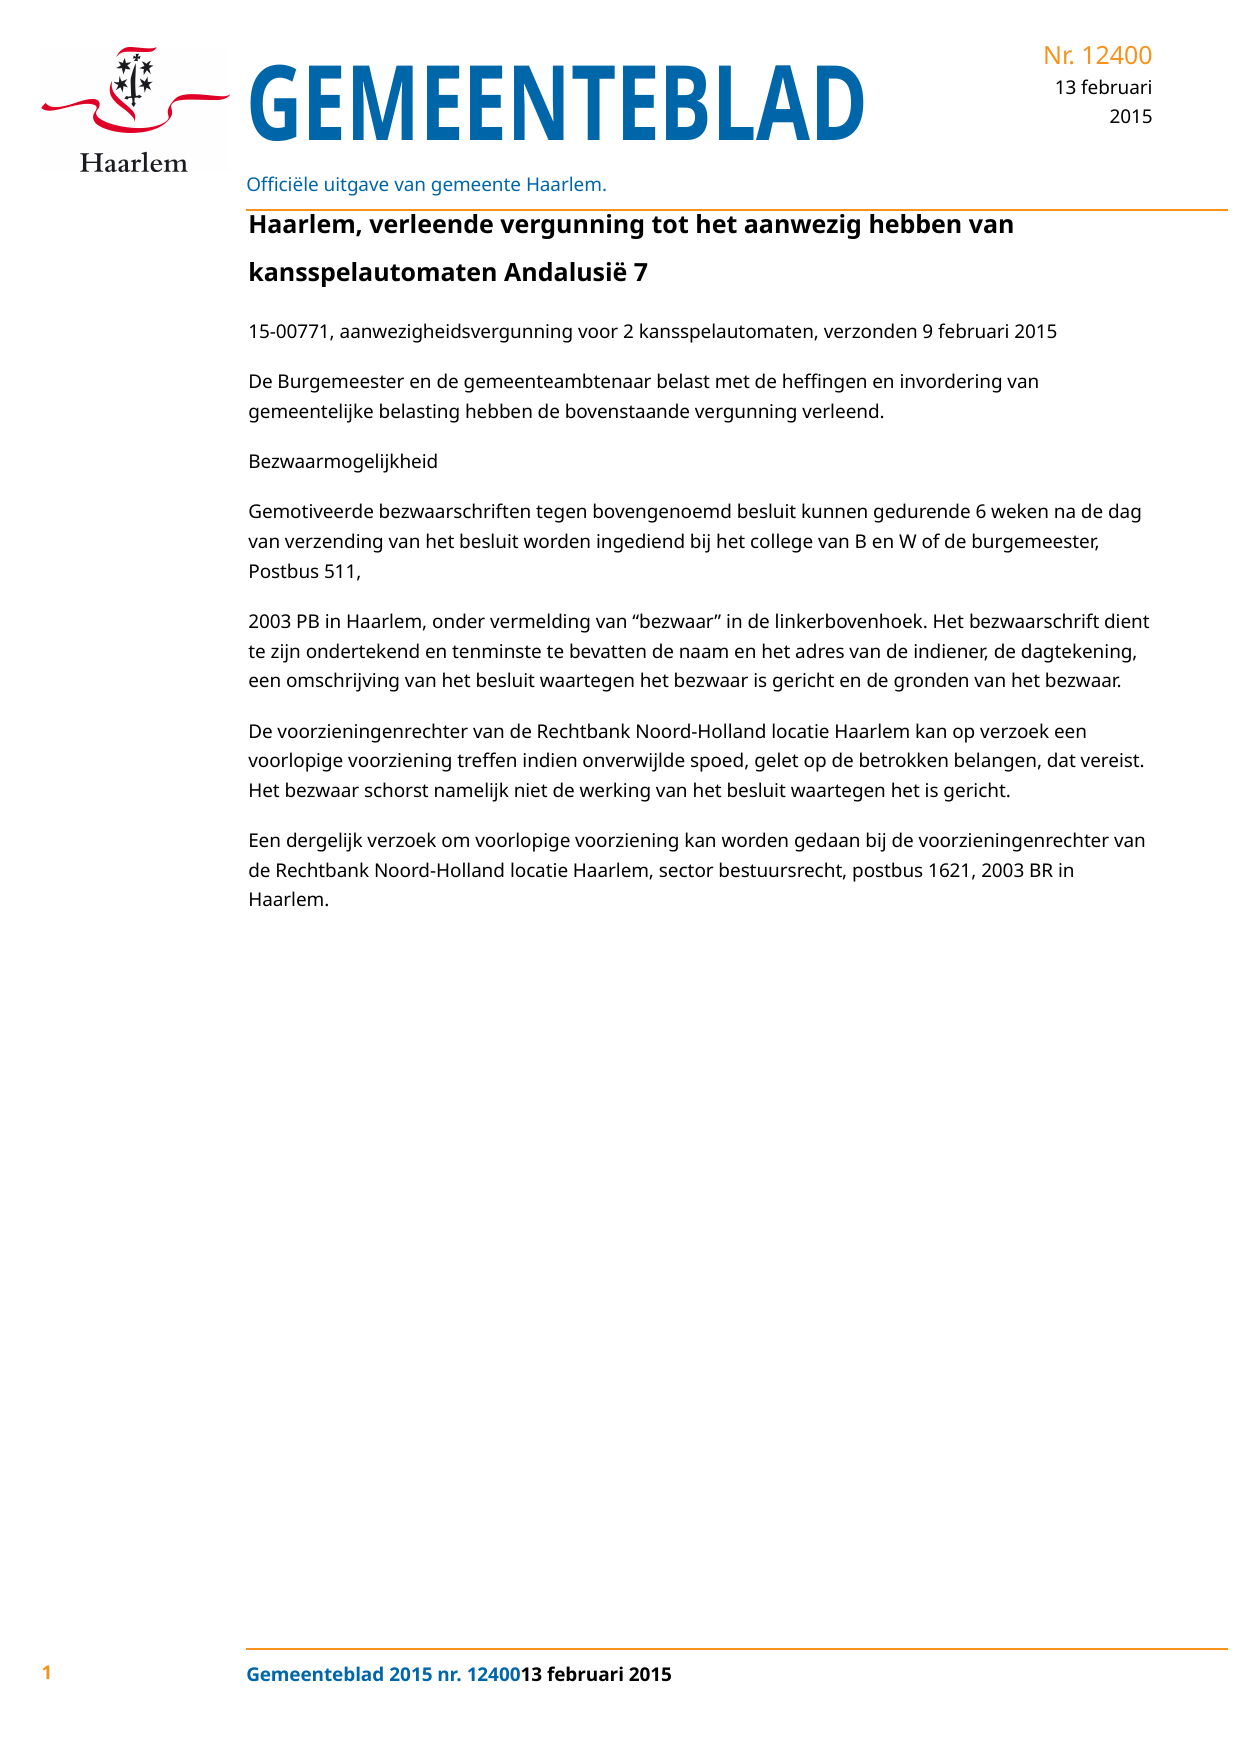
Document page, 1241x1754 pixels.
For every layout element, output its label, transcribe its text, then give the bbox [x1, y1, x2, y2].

text Haarlem, verleende vergunning tot het aanwezig hebben van kansspelautomaten Andalusië 7 [248, 211, 1152, 288]
text Gemotiveerde bezwaarschriften tegen bovengenoemd besluit kunnen gedurende 6 weken na de dag van verzending van het besluit worden ingediend bij het college van B en W of de burgemeester, Postbus 511, [248, 499, 1152, 584]
text Bezwaarmogelijkheid [248, 448, 1152, 474]
text 15-00771, aanwezigheidsvergunning voor 2 kansspelautomaten, verzonden 9 februari 2015 [248, 318, 1152, 344]
text De Burgemeester en de gemeenteambtenaar belast met de heffingen en invordering van gemeentelijke belasting hebben de bovenstaande vergunning verleend. [248, 368, 1152, 424]
text Een dergelijk verzoek om voorlopige voorziening kan worden gedaan bij de voorzieningenrechter van de Rechtbank Noord-Holland locatie Haarlem, sector bestuursrecht, postbus 1621, 2003 BR in Haarlem. [248, 827, 1152, 912]
picture [41, 47, 231, 172]
text 2003 PB in Haarlem, onder vermelding van “bezwaar” in de linkerbovenhoek. Het bezwaarschrift dient te zijn ondertekend en tenminste te bevatten de naam en het adres van de indiener, de dagtekening, een omschrijving van het besluit waartegen het bezwaar is gericht en de gronden van het bezwaar. [248, 608, 1152, 693]
text De voorzieningenrechter van de Rechtbank Noord-Holland locatie Haarlem kan op verzoek een voorlopige voorziening treffen indien onverwijlde spoed, gelet op de betrokken belangen, dat vereist. Het bezwaar schorst namelijk niet de werking van het besluit waartegen het is gericht. [248, 718, 1152, 803]
